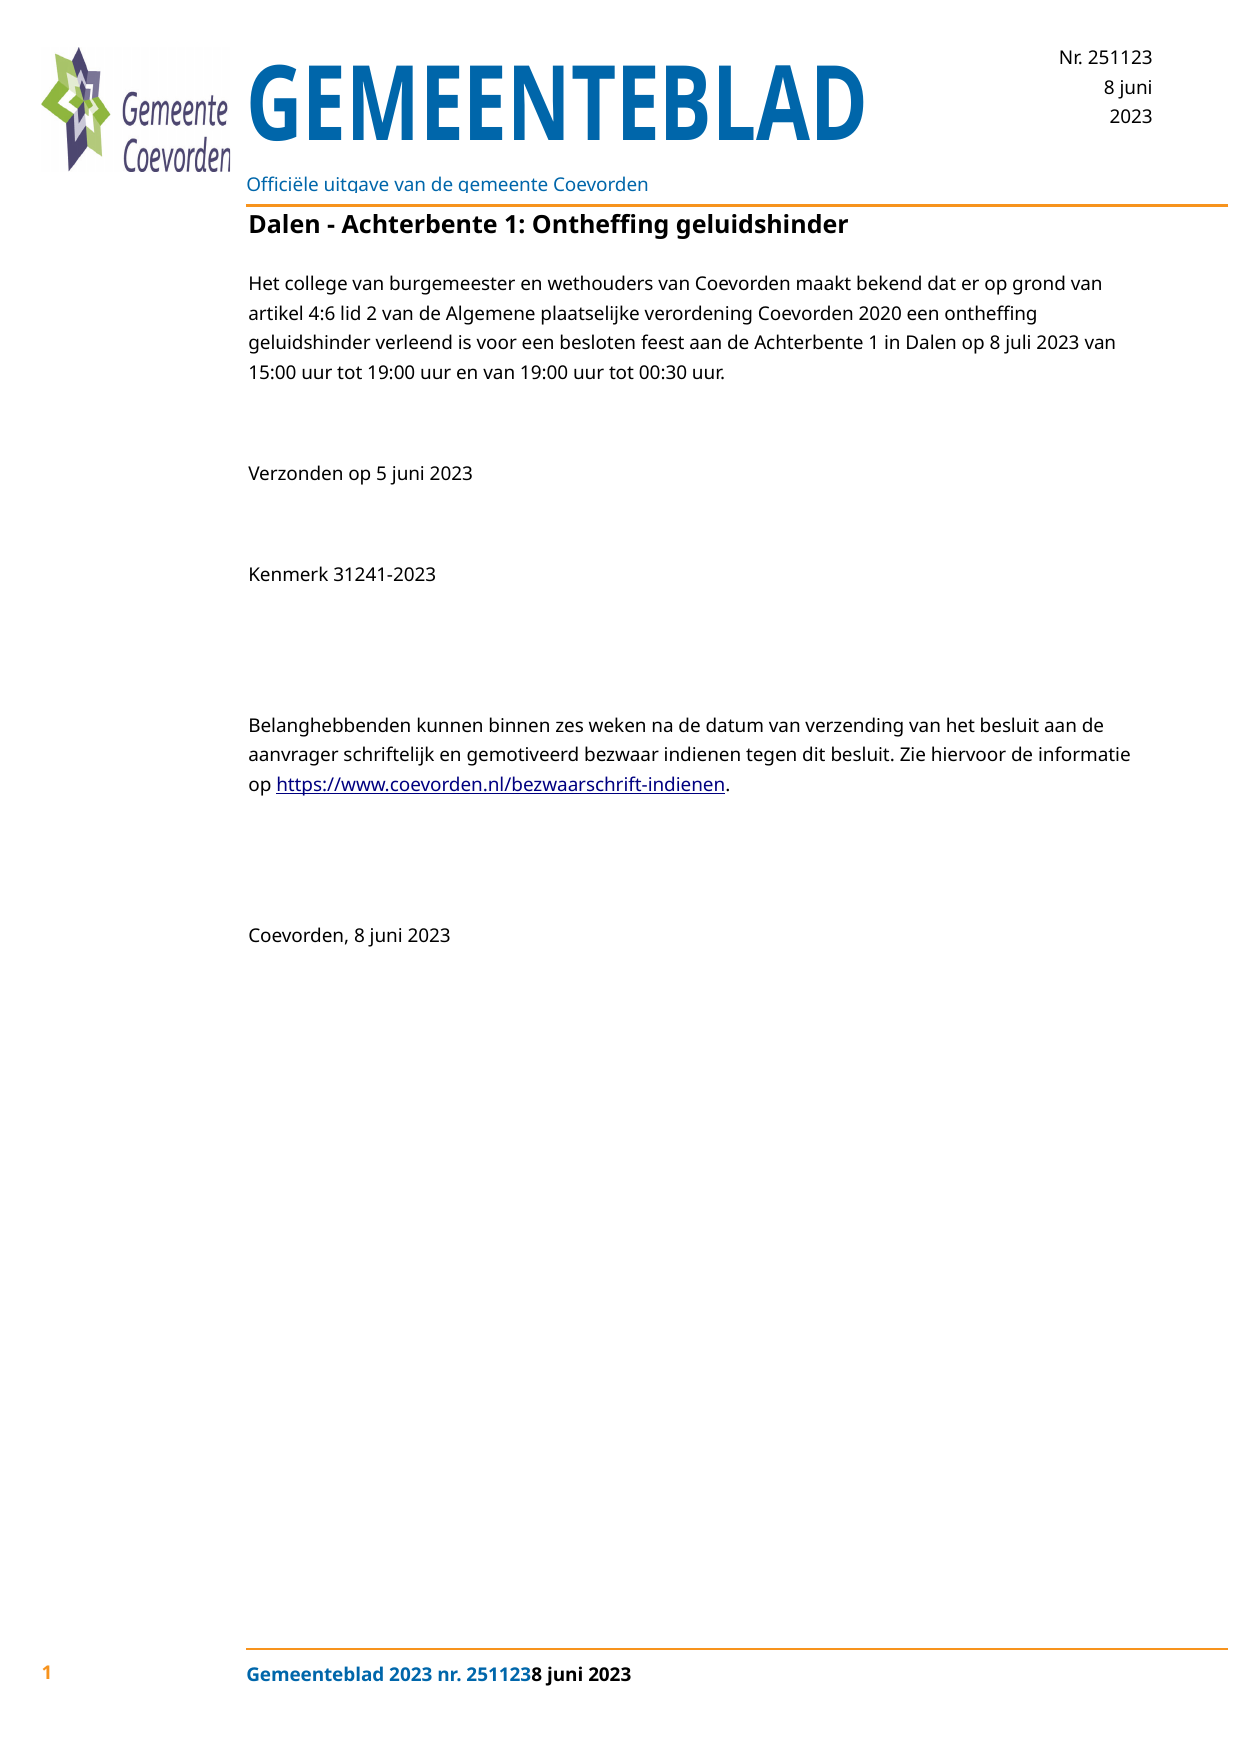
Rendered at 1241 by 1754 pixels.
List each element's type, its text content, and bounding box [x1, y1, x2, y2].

text Het college van burgemeester en wethouders van Coevorden maakt bekend dat er op grond van artikel 4:6 lid 2 van de Algemene plaatselijke verordening Coevorden 2020 een ontheffing geluidshinder verleend is voor een besloten feest aan de Achterbente 1 in Dalen op 8 juli 2023 van 15:00 uur tot 19:00 uur en van 19:00 uur tot 00:30 uur. [248, 270, 1152, 385]
text Verzonden op 5 juni 2023 [248, 460, 1152, 486]
picture [41, 47, 231, 172]
text Kenmerk 31241-2023 [248, 561, 1152, 586]
text Dalen - Achterbente 1: Ontheffing geluidshinder [248, 207, 1152, 241]
text Belanghebbenden kunnen binnen zes weken na de datum van verzending van het besluit aan de aanvrager schriftelijk en gemotiveerd bezwaar indienen tegen dit besluit. Zie hiervoor de informatie op https://www.coevorden.nl/bezwaarschrift-indienen. [248, 712, 1152, 797]
text Coevorden, 8 juni 2023 [248, 922, 1152, 948]
